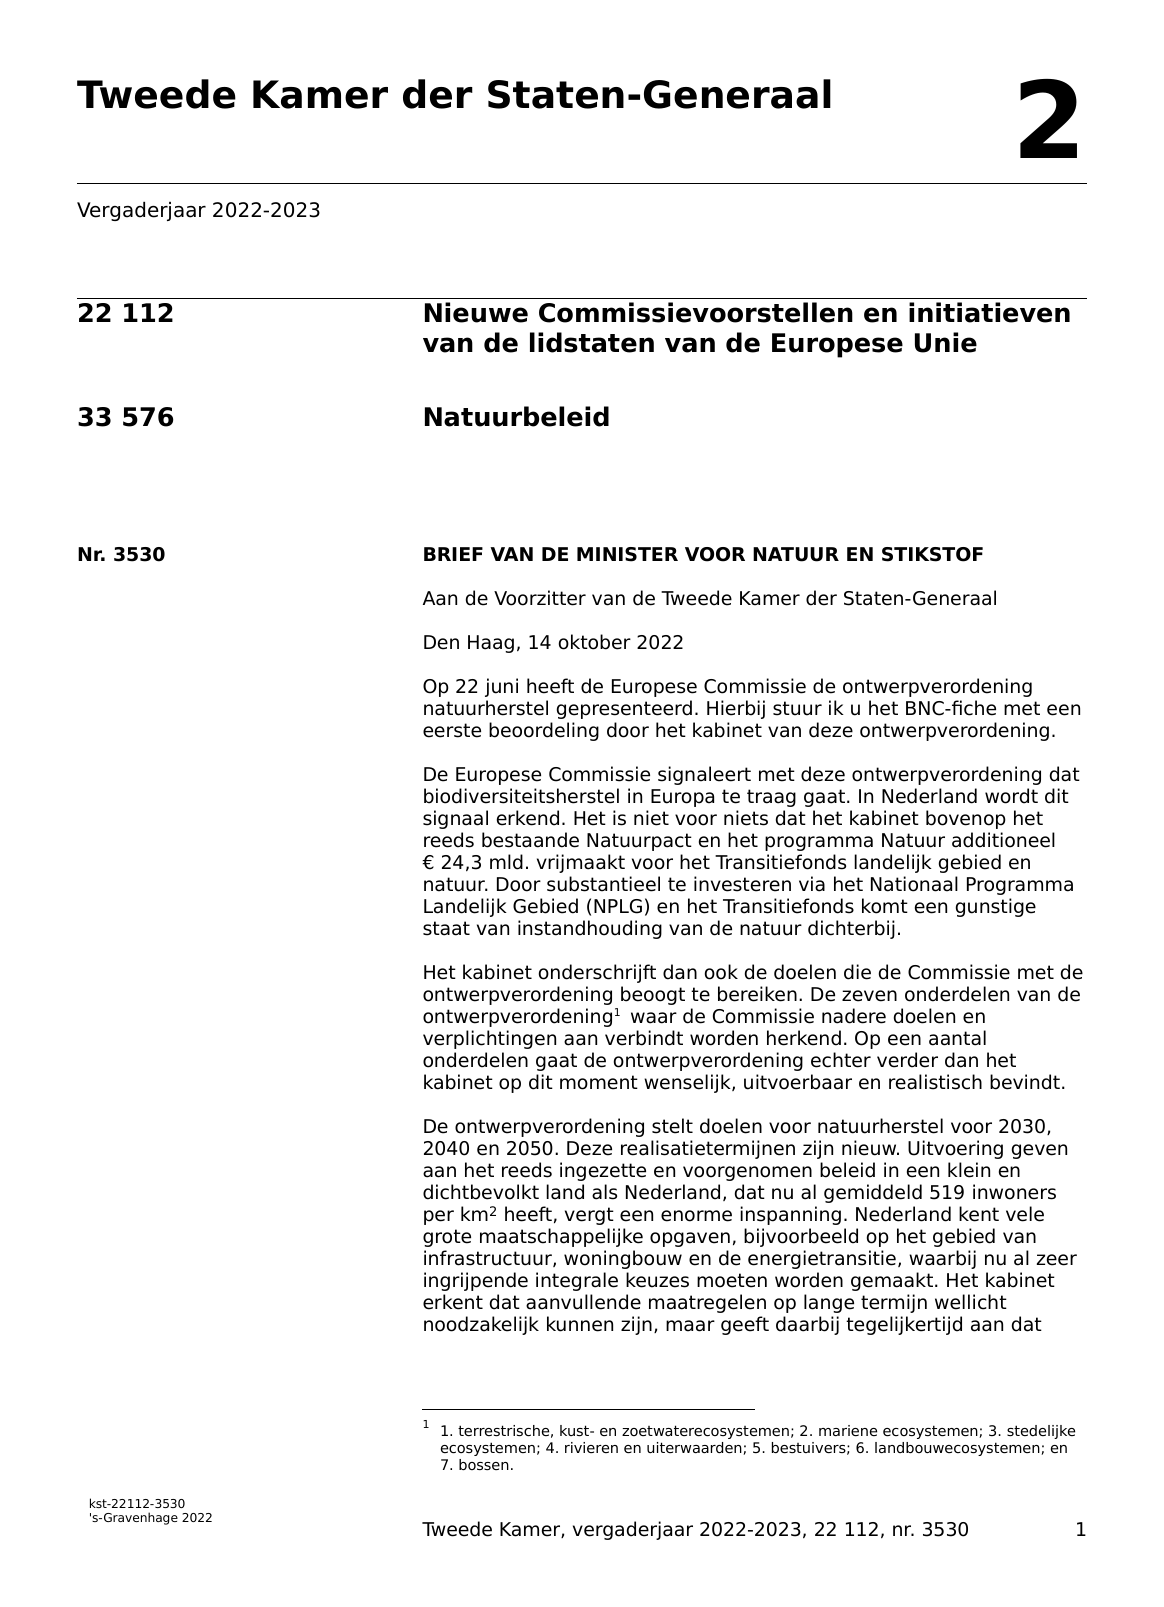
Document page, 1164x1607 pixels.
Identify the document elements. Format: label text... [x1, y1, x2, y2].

text Den Haag, 14 oktober 2022 [422, 632, 1087, 654]
text 's-Gravenhage 2022 [88, 1511, 323, 1525]
text kst-22112-3530 [88, 1497, 323, 1511]
table_header Tweede Kamer der Staten-Generaal [77, 59, 886, 183]
text 1. terrestrische, kust- en zoetwaterecosystemen; 2. mariene ecosystemen; 3. stedelijke ecosystemen; 4. rivieren en uiterwaarden; 5. bestuivers; 6. landbouwecosystemen; en 7. bossen. [422, 1418, 1087, 1474]
text Op 22 juni heeft de Europese Commissie de ontwerpverordening natuurherstel gepresenteerd. Hierbij stuur ik u het BNC-fiche met een eerste beoordeling door het kabinet van deze ontwerpverordening. [422, 676, 1087, 742]
table_header 2 [886, 59, 1087, 183]
subtitle Nr. 3530 BRIEF VAN DE MINISTER VOOR NATUUR EN STIKSTOF [77, 543, 1087, 565]
text De ontwerpverordening stelt doelen voor natuurherstel voor 2030, 2040 en 2050. Deze realisatietermijnen zijn nieuw. Uitvoering geven aan het reeds ingezette en voorgenomen beleid in een klein en dichtbevolkt land als Nederland, dat nu al gemiddeld 519 inwoners per km2 heeft, vergt een enorme inspanning. Nederland kent vele grote maatschappelijke opgaven, bijvoorbeeld op het gebied van infrastructuur, woningbouw en de energietransitie, waarbij nu al zeer ingrijpende integrale keuzes moeten worden gemaakt. Het kabinet erkent dat aanvullende maatregelen op lange termijn wellicht noodzakelijk kunnen zijn, maar geeft daarbij tegelijkertijd aan dat [422, 1116, 1087, 1336]
text Aan de Voorzitter van de Tweede Kamer der Staten-Generaal [422, 588, 1087, 609]
table_cell Vergaderjaar 2022-2023 [77, 184, 1087, 298]
subtitle 33 576 Natuurbeleid [77, 403, 1087, 432]
text Het kabinet onderschrijft dan ook de doelen die de Commissie met de ontwerpverordening beoogt te bereiken. De zeven onderdelen van de ontwerpverordening waar de Commissie nadere doelen en verplichtingen aan verbindt worden herkend. Op een aantal onderdelen gaat de ontwerpverordening echter verder dan het kabinet op dit moment wenselijk, uitvoerbaar en realistisch bevindt. [422, 962, 1087, 1094]
subtitle 22 112 Nieuwe Commissievoorstellen en initiatieven van de lidstaten van de Europese Unie [77, 299, 1087, 358]
text De Europese Commissie signaleert met deze ontwerpverordening dat biodiversiteitsherstel in Europa te traag gaat. In Nederland wordt dit signaal erkend. Het is niet voor niets dat het kabinet bovenop het reeds bestaande Natuurpact en het programma Natuur additioneel € 24,3 mld. vrijmaakt voor het Transitiefonds landelijk gebied en natuur. Door substantieel te investeren via het Nationaal Programma Landelijk Gebied (NPLG) en het Transitiefonds komt een gunstige staat van instandhouding van de natuur dichterbij. [422, 764, 1087, 940]
